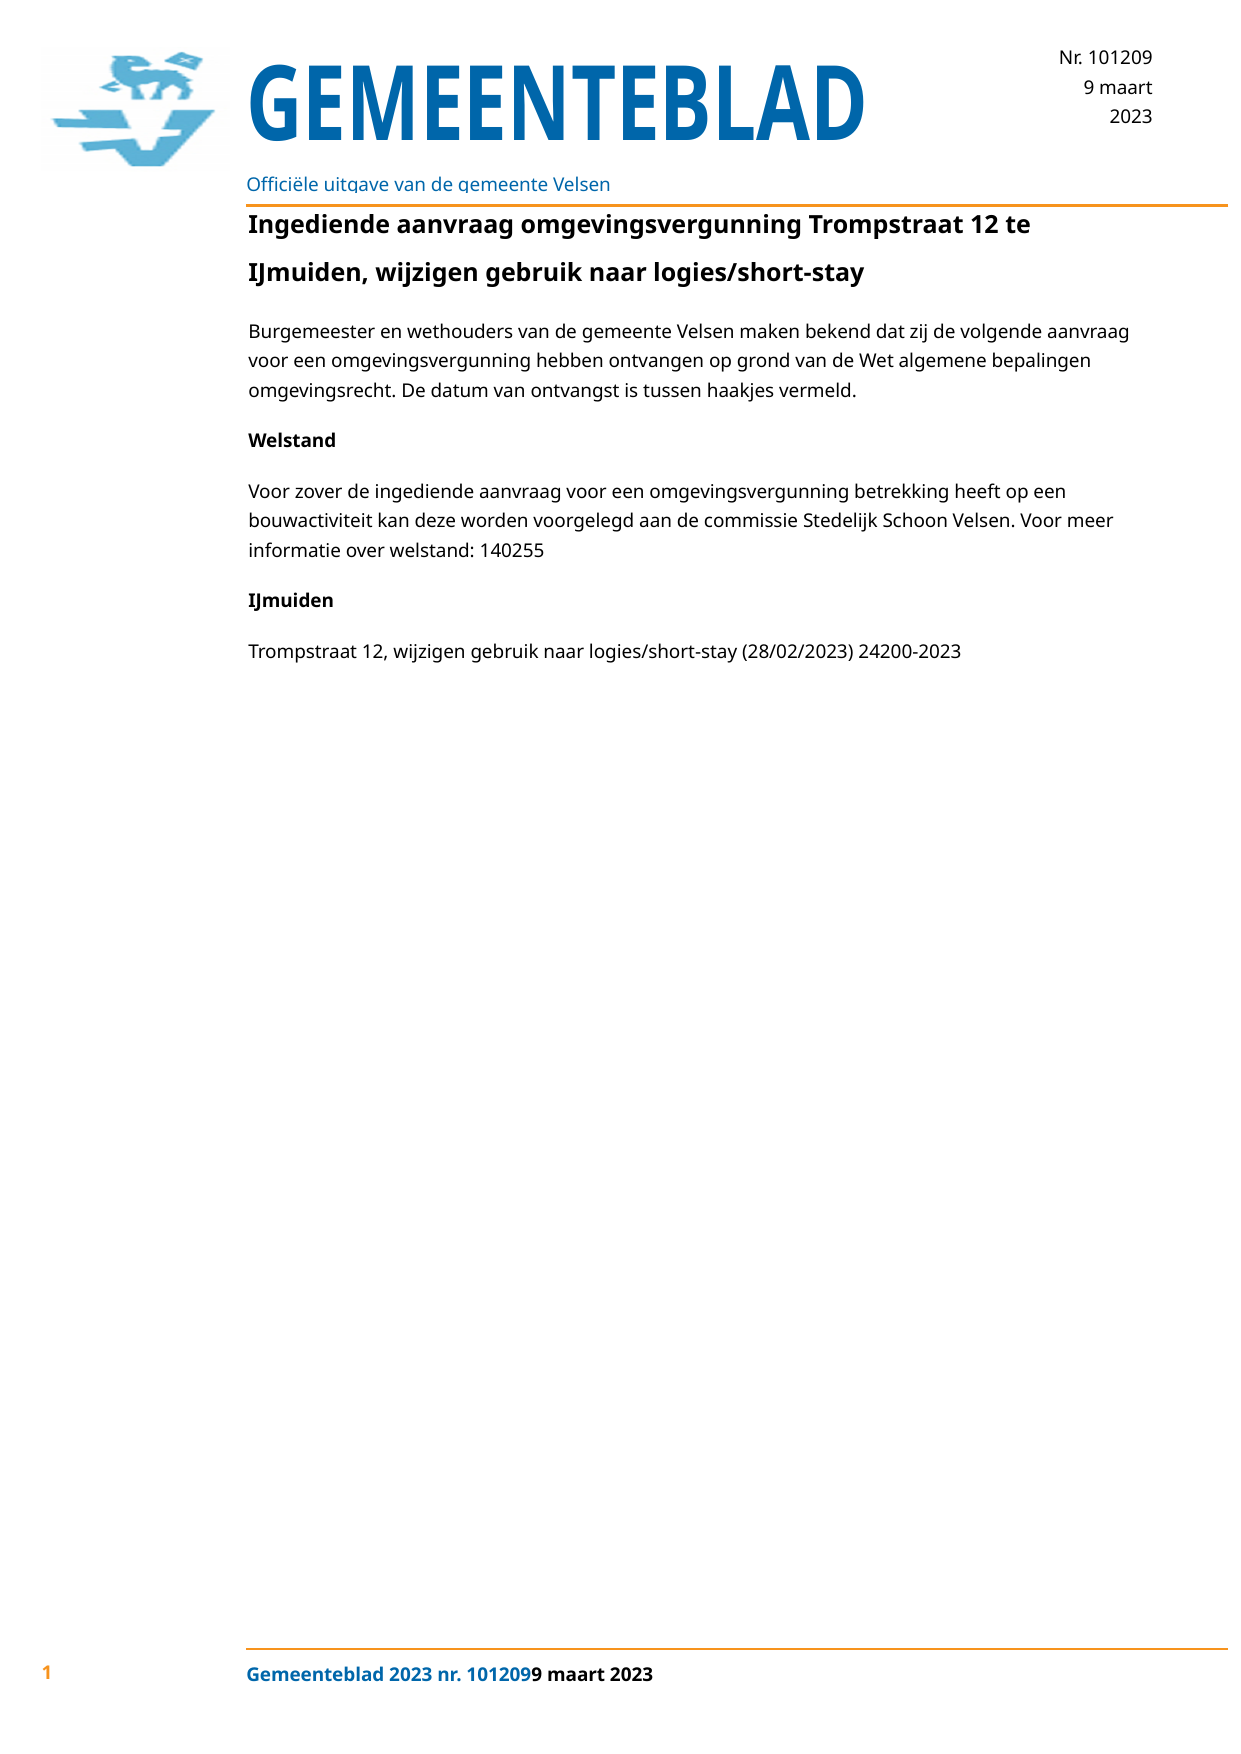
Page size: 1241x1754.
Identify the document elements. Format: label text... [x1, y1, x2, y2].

text Burgemeester en wethouders van de gemeente Velsen maken bekend dat zij de volgende aanvraag voor een omgevingsvergunning hebben ontvangen op grond van de Wet algemene bepalingen omgevingsrecht. De datum van ontvangst is tussen haakjes vermeld. [248, 318, 1152, 403]
text Ingediende aanvraag omgevingsvergunning Trompstraat 12 te IJmuiden, wijzigen gebruik naar logies/short-stay [248, 207, 1152, 288]
picture [41, 47, 231, 172]
text Welstand [248, 427, 1152, 453]
text Trompstraat 12, wijzigen gebruik naar logies/short-stay (28/02/2023) 24200-2023 [248, 638, 1152, 664]
text IJmuiden [248, 587, 1152, 613]
text Voor zover de ingediende aanvraag voor een omgevingsvergunning betrekking heeft op een bouwactiviteit kan deze worden voorgelegd aan de commissie Stedelijk Schoon Velsen. Voor meer informatie over welstand: 140255 [248, 478, 1152, 563]
